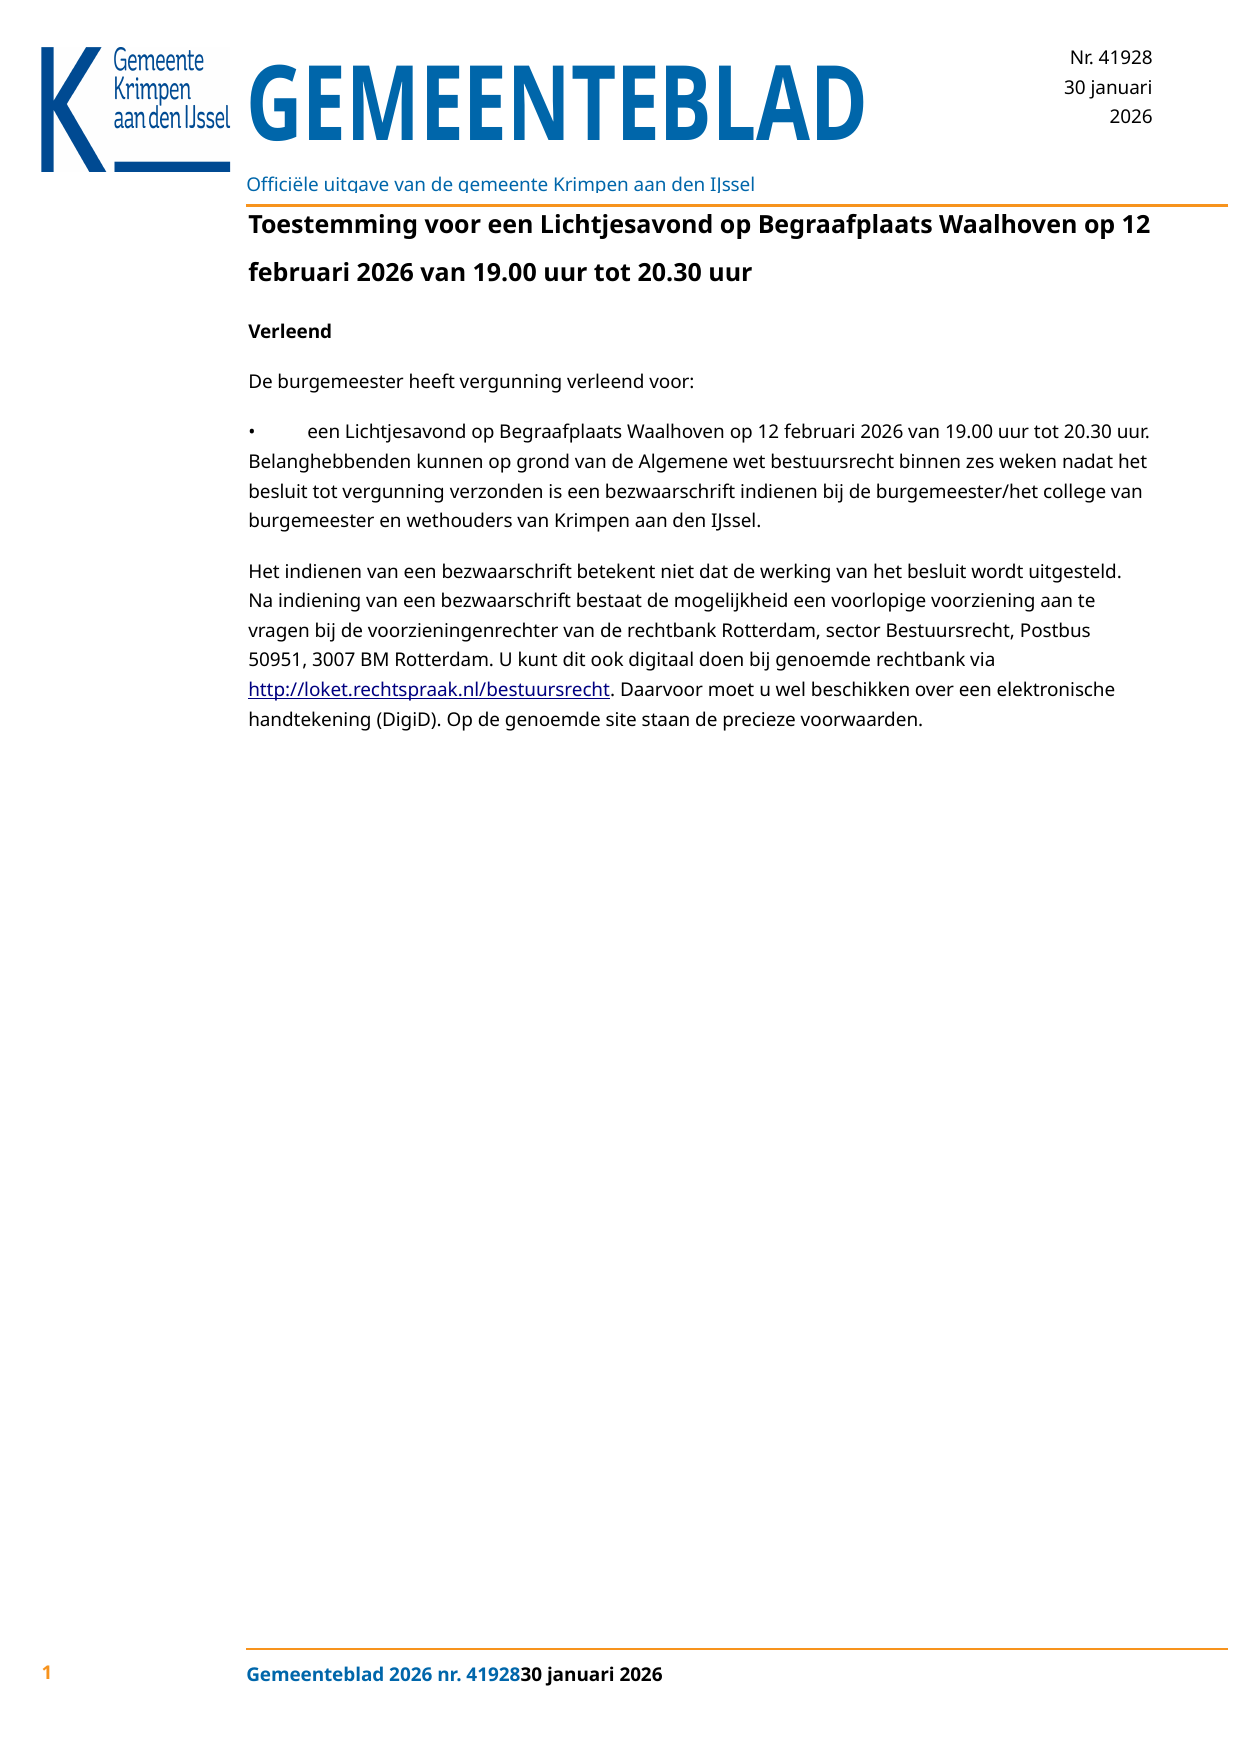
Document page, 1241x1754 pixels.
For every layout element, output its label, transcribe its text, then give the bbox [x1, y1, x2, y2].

text De burgemeester heeft vergunning verleend voor: [248, 368, 1152, 394]
list een Lichtjesavond op Begraafplaats Waalhoven op 12 februari 2026 van 19.00 uur tot 20.30 uur. [248, 419, 1152, 444]
text Belanghebbenden kunnen op grond van de Algemene wet bestuursrecht binnen zes weken nadat het besluit tot vergunning verzonden is een bezwaarschrift indienen bij de burgemeester/het college van burgemeester en wethouders van Krimpen aan den IJssel. [248, 448, 1152, 533]
text Toestemming voor een Lichtjesavond op Begraafplaats Waalhoven op 12 februari 2026 van 19.00 uur tot 20.30 uur [248, 207, 1152, 288]
picture [41, 47, 231, 172]
text Het indienen van een bezwaarschrift betekent niet dat de werking van het besluit wordt uitgesteld. Na indiening van een bezwaarschrift bestaat de mogelijkheid een voorlopige voorziening aan te vragen bij de voorzieningenrechter van de rechtbank Rotterdam, sector Bestuursrecht, Postbus 50951, 3007 BM Rotterdam. U kunt dit ook digitaal doen bij genoemde rechtbank via http://loket.rechtspraak.nl/bestuursrecht. Daarvoor moet u wel beschikken over een elektronische handtekening (DigiD). Op de genoemde site staan de precieze voorwaarden. [248, 558, 1152, 732]
text Verleend [248, 318, 1152, 344]
